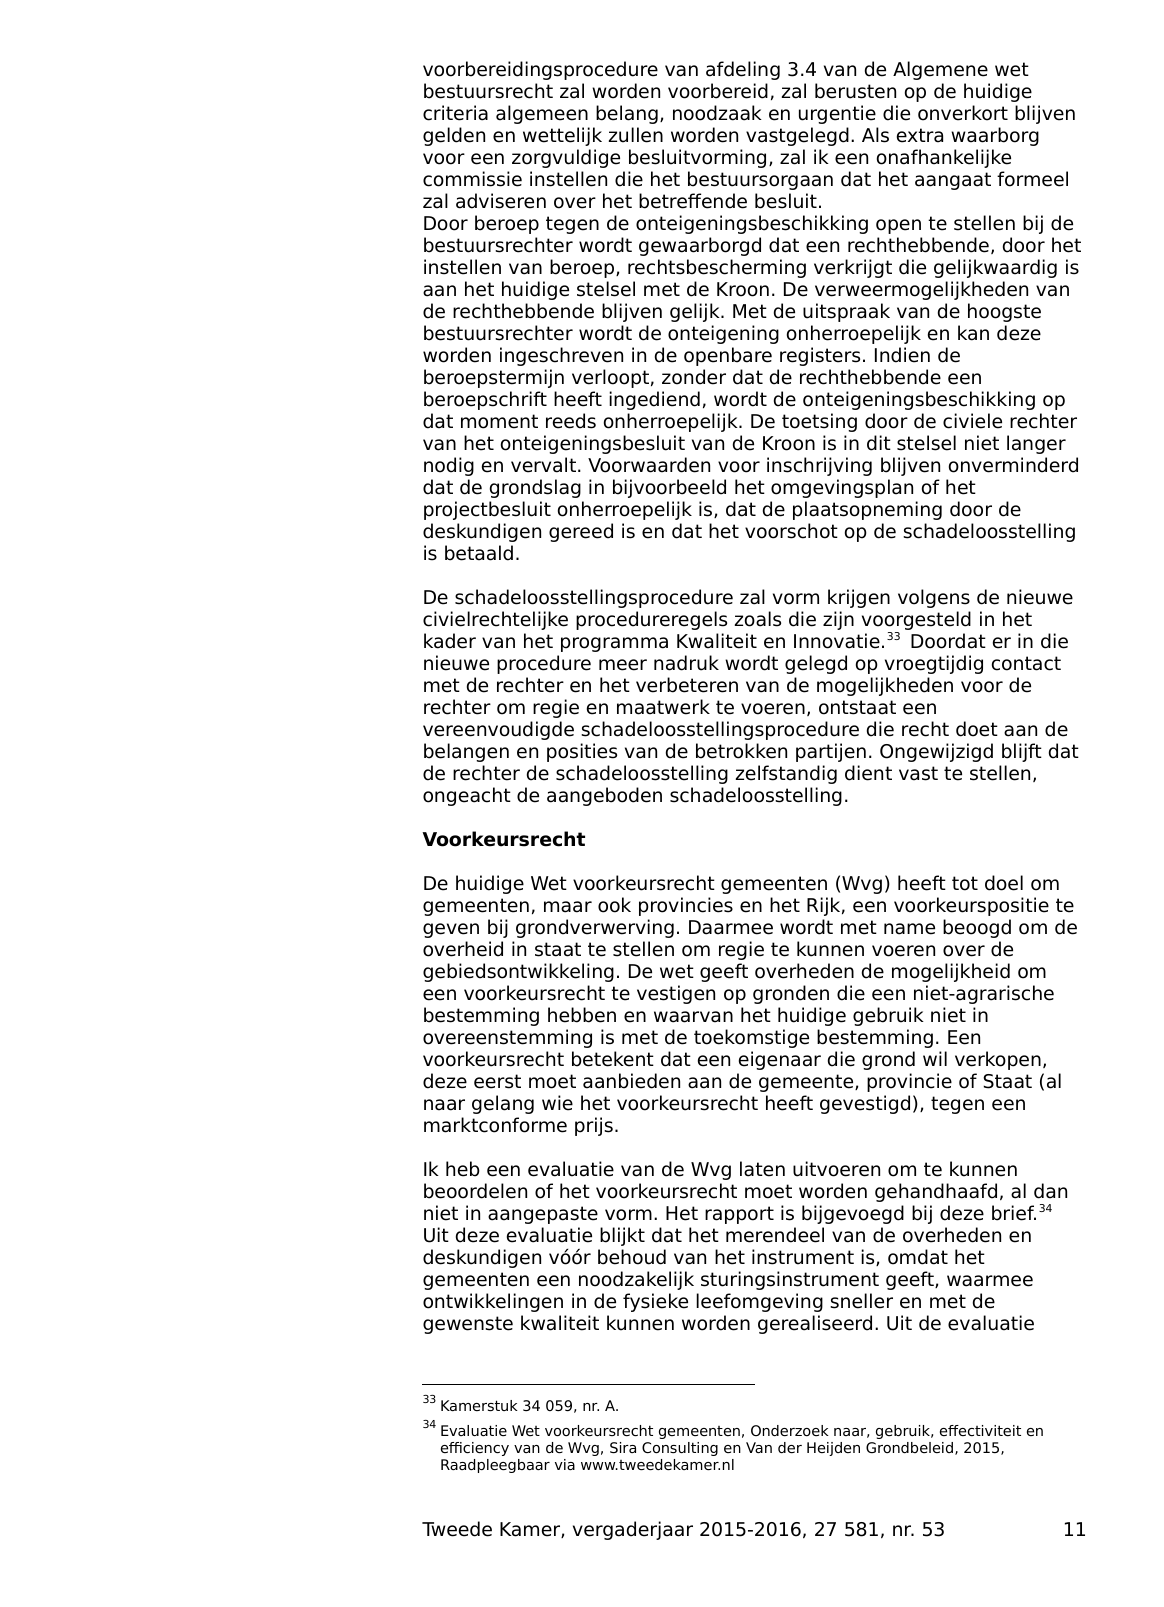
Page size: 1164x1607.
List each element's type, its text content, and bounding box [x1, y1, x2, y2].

text voorbereidingsprocedure van afdeling 3.4 van de Algemene wet bestuursrecht zal worden voorbereid, zal berusten op de huidige criteria algemeen belang, noodzaak en urgentie die onverkort blijven gelden en wettelijk zullen worden vastgelegd. Als extra waarborg voor een zorgvuldige besluitvorming, zal ik een onafhankelijke commissie instellen die het bestuursorgaan dat het aangaat formeel zal adviseren over het betreffende besluit. [422, 59, 1087, 213]
subtitle Voorkeursrecht [422, 829, 1087, 851]
text De schadeloosstellingsprocedure zal vorm krijgen volgens de nieuwe civielrechtelijke procedureregels zoals die zijn voorgesteld in het kader van het programma Kwaliteit en Innovatie. Doordat er in die nieuwe procedure meer nadruk wordt gelegd op vroegtijdig contact met de rechter en het verbeteren van de mogelijkheden voor de rechter om regie en maatwerk te voeren, ontstaat een vereenvoudigde schadeloosstellingsprocedure die recht doet aan de belangen en posities van de betrokken partijen. Ongewijzigd blijft dat de rechter de schadeloosstelling zelfstandig dient vast te stellen, ongeacht de aangeboden schadeloosstelling. [422, 587, 1087, 807]
text Evaluatie Wet voorkeursrecht gemeenten, Onderzoek naar, gebruik, effectiviteit en efficiency van de Wvg, Sira Consulting en Van der Heijden Grondbeleid, 2015, Raadpleegbaar via www.tweedekamer.nl [422, 1418, 1087, 1474]
text De huidige Wet voorkeursrecht gemeenten (Wvg) heeft tot doel om gemeenten, maar ook provincies en het Rijk, een voorkeurspositie te geven bij grondverwerving. Daarmee wordt met name beoogd om de overheid in staat te stellen om regie te kunnen voeren over de gebiedsontwikkeling. De wet geeft overheden de mogelijkheid om een voorkeursrecht te vestigen op gronden die een niet-agrarische bestemming hebben en waarvan het huidige gebruik niet in overeenstemming is met de toekomstige bestemming. Een voorkeursrecht betekent dat een eigenaar die grond wil verkopen, deze eerst moet aanbieden aan de gemeente, provincie of Staat (al naar gelang wie het voorkeursrecht heeft gevestigd), tegen een marktconforme prijs. [422, 873, 1087, 1137]
text Ik heb een evaluatie van de Wvg laten uitvoeren om te kunnen beoordelen of het voorkeursrecht moet worden gehandhaafd, al dan niet in aangepaste vorm. Het rapport is bijgevoegd bij deze brief. Uit deze evaluatie blijkt dat het merendeel van de overheden en deskundigen vóór behoud van het instrument is, omdat het gemeenten een noodzakelijk sturingsinstrument geeft, waarmee ontwikkelingen in de fysieke leefomgeving sneller en met de gewenste kwaliteit kunnen worden gerealiseerd. Uit de evaluatie [422, 1159, 1087, 1335]
text Kamerstuk 34 059, nr. A. [422, 1393, 1087, 1416]
text Door beroep tegen de onteigeningsbeschikking open te stellen bij de bestuursrechter wordt gewaarborgd dat een rechthebbende, door het instellen van beroep, rechtsbescherming verkrijgt die gelijkwaardig is aan het huidige stelsel met de Kroon. De verweermogelijkheden van de rechthebbende blijven gelijk. Met de uitspraak van de hoogste bestuursrechter wordt de onteigening onherroepelijk en kan deze worden ingeschreven in de openbare registers. Indien de beroepstermijn verloopt, zonder dat de rechthebbende een beroepschrift heeft ingediend, wordt de onteigeningsbeschikking op dat moment reeds onherroepelijk. De toetsing door de civiele rechter van het onteigeningsbesluit van de Kroon is in dit stelsel niet langer nodig en vervalt. Voorwaarden voor inschrijving blijven onverminderd dat de grondslag in bijvoorbeeld het omgevingsplan of het projectbesluit onherroepelijk is, dat de plaatsopneming door de deskundigen gereed is en dat het voorschot op de schadeloosstelling is betaald. [422, 213, 1087, 564]
